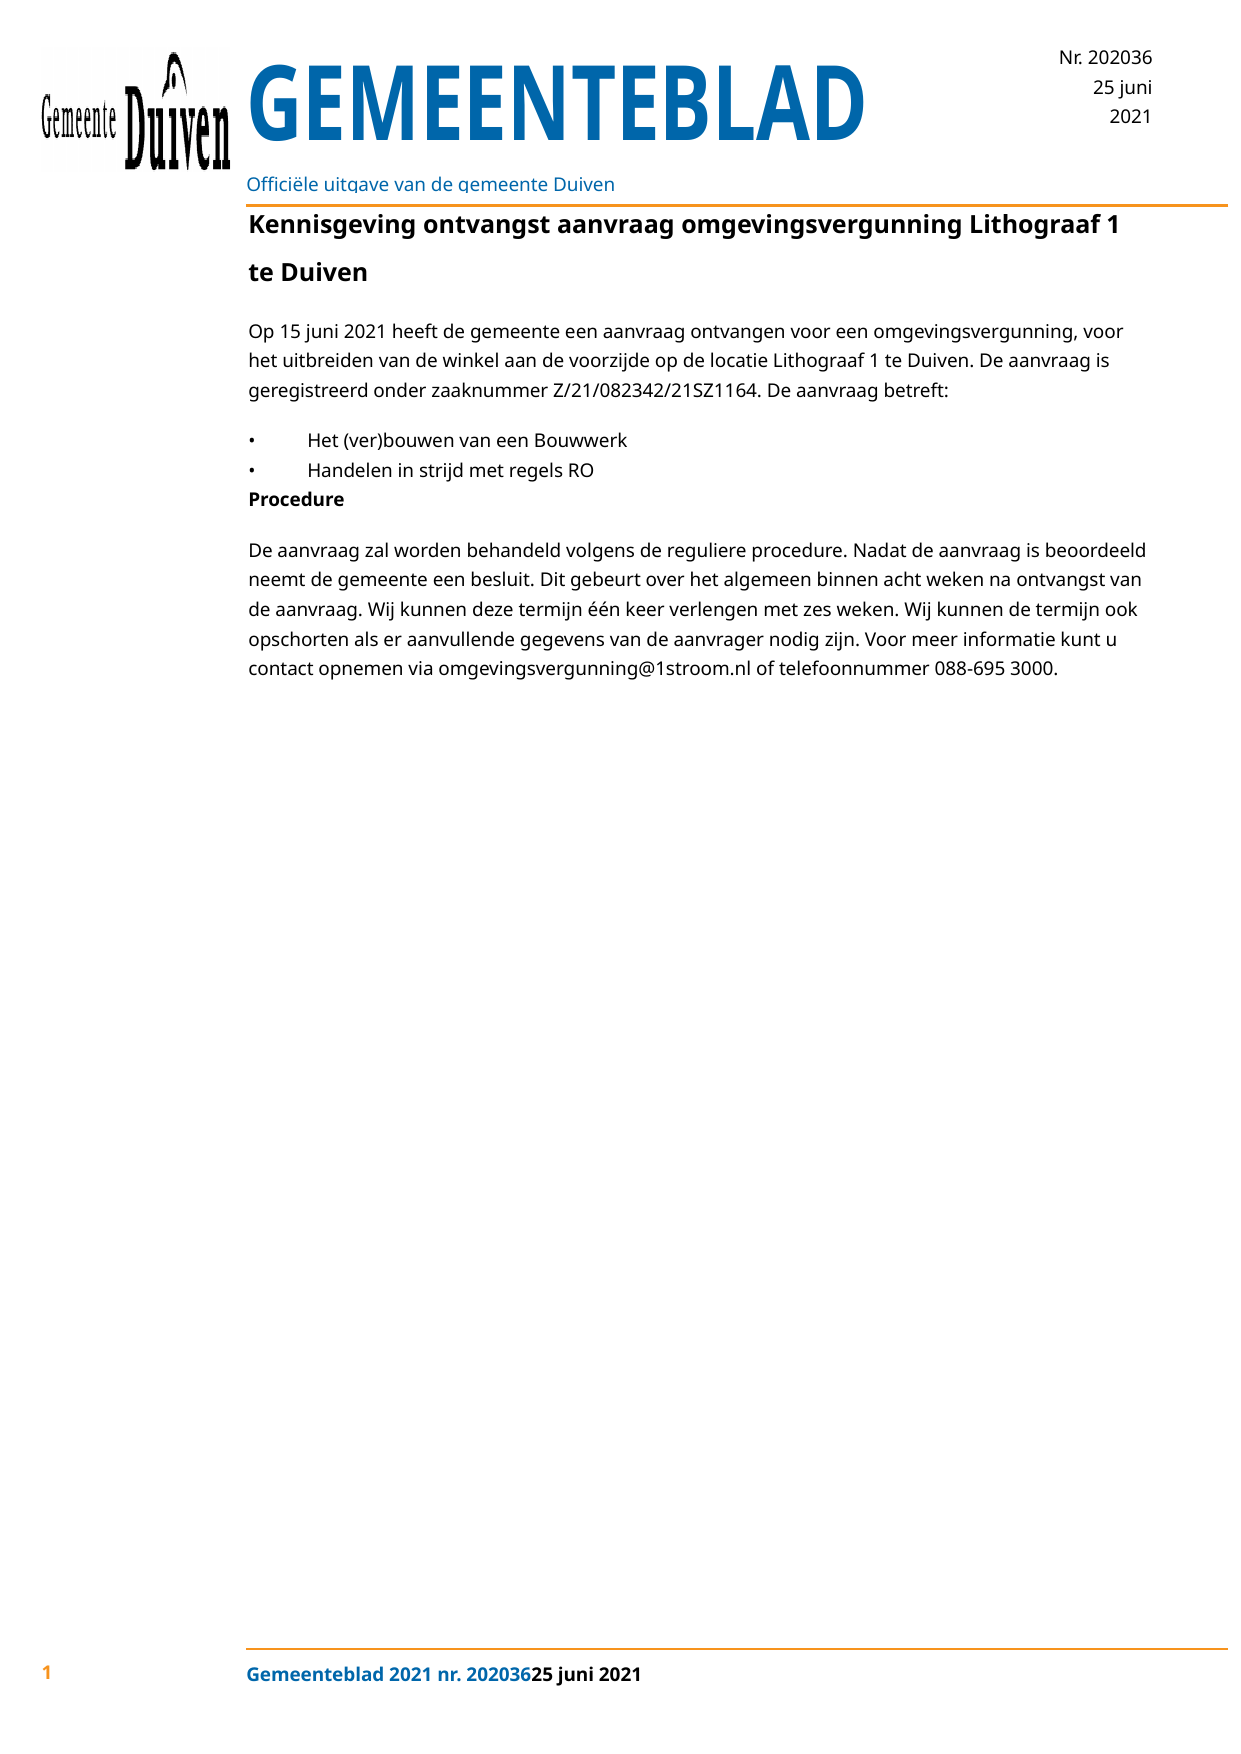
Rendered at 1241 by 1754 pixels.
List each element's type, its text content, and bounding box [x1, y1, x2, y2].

text Procedure [248, 487, 1152, 512]
text Op 15 juni 2021 heeft de gemeente een aanvraag ontvangen voor een omgevingsvergunning, voor het uitbreiden van de winkel aan de voorzijde op de locatie Lithograaf 1 te Duiven. De aanvraag is geregistreerd onder zaaknummer Z/21/082342/21SZ1164. De aanvraag betreft: [248, 318, 1152, 403]
text De aanvraag zal worden behandeld volgens de reguliere procedure. Nadat de aanvraag is beoordeeld neemt de gemeente een besluit. Dit gebeurt over het algemeen binnen acht weken na ontvangst van de aanvraag. Wij kunnen deze termijn één keer verlengen met zes weken. Wij kunnen de termijn ook opschorten als er aanvullende gegevens van de aanvrager nodig zijn. Voor meer informatie kunt u contact opnemen via omgevingsvergunning@1stroom.nl of telefoonnummer 088-695 3000. [248, 537, 1152, 681]
picture [41, 47, 231, 172]
text Kennisgeving ontvangst aanvraag omgevingsvergunning Lithograaf 1 te Duiven [248, 207, 1152, 288]
list Handelen in strijd met regels RO [248, 457, 1152, 483]
list Het (ver)bouwen van een Bouwwerk [248, 427, 1152, 453]
